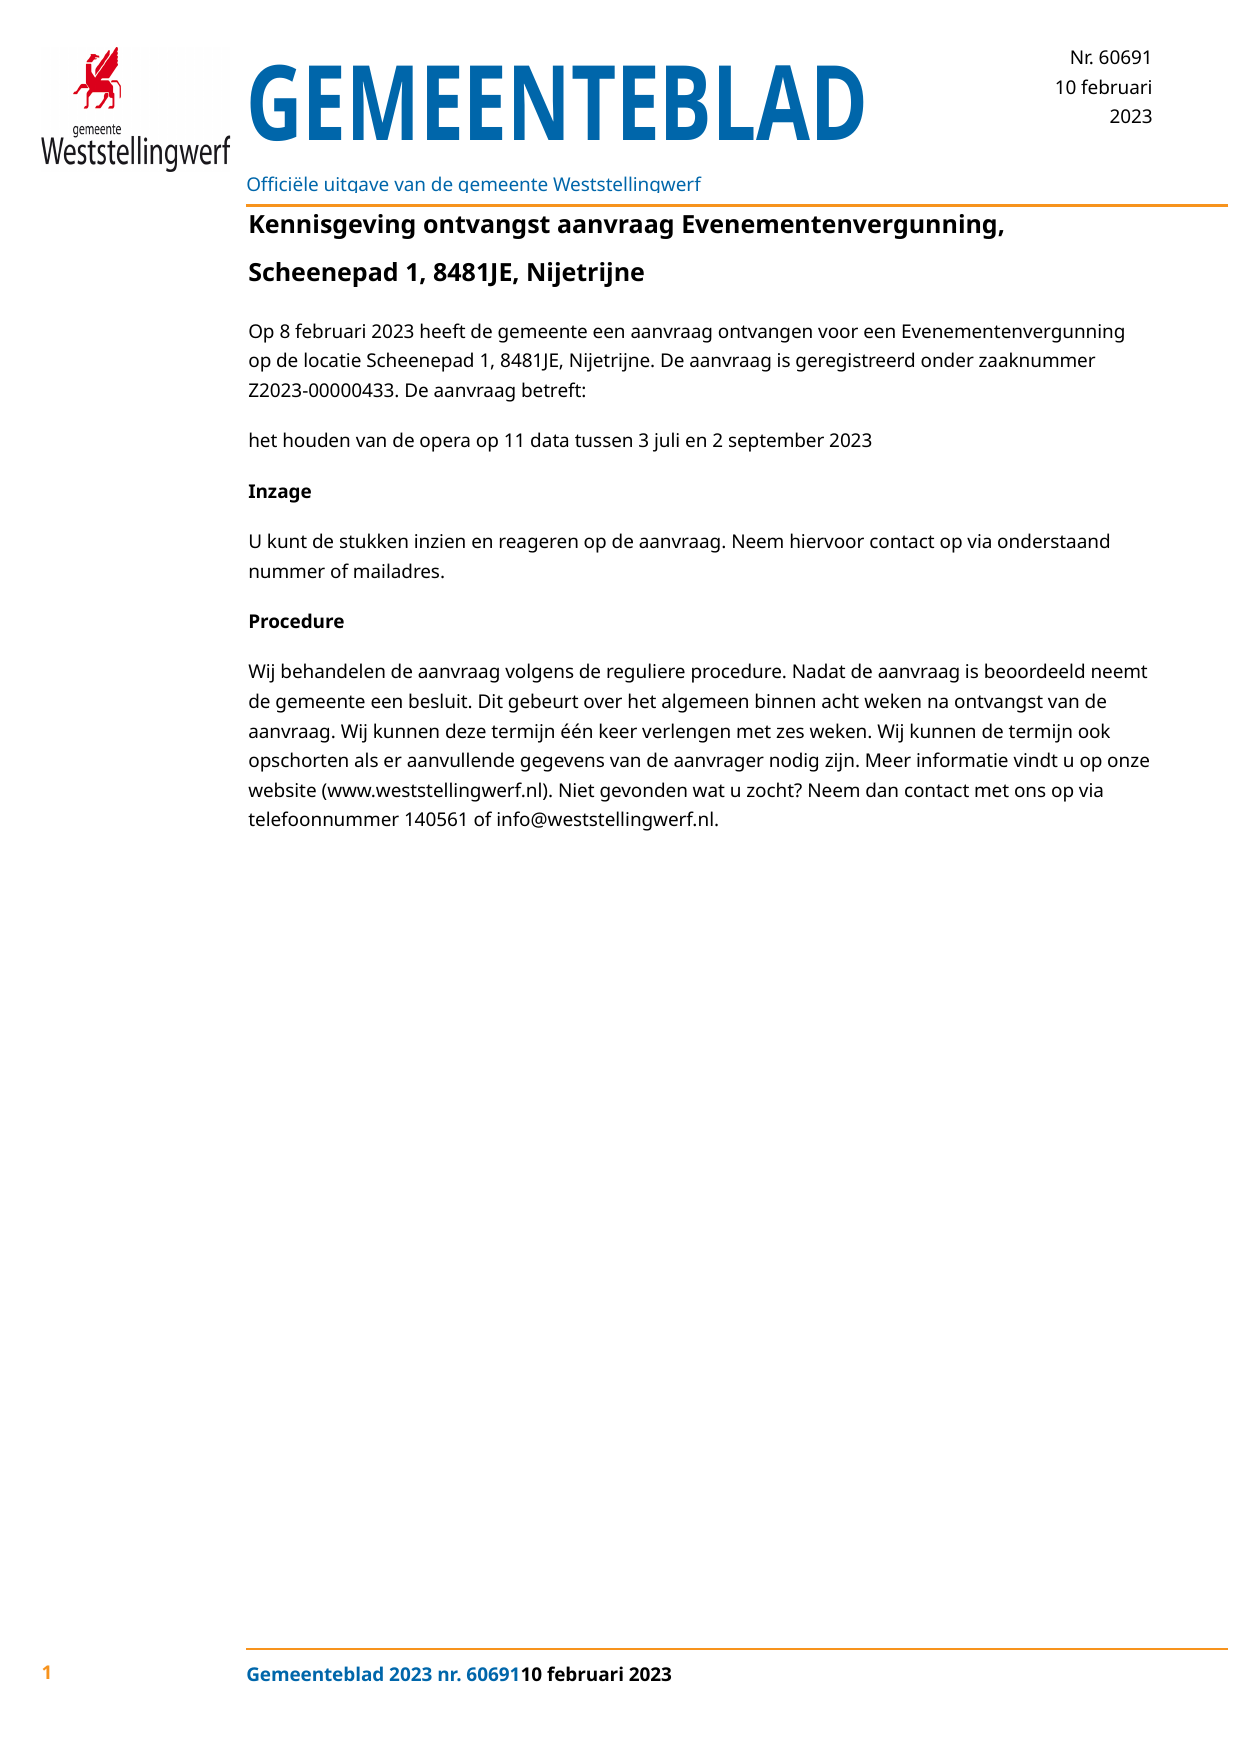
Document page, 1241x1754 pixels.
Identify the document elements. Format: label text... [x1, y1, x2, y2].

text Kennisgeving ontvangst aanvraag Evenementenvergunning, Scheenepad 1, 8481JE, Nijetrijne [248, 207, 1152, 288]
text Op 8 februari 2023 heeft de gemeente een aanvraag ontvangen voor een Evenementenvergunning op de locatie Scheenepad 1, 8481JE, Nijetrijne. De aanvraag is geregistreerd onder zaaknummer Z2023-00000433. De aanvraag betreft: [248, 318, 1152, 403]
text Wij behandelen de aanvraag volgens de reguliere procedure. Nadat de aanvraag is beoordeeld neemt de gemeente een besluit. Dit gebeurt over het algemeen binnen acht weken na ontvangst van de aanvraag. Wij kunnen deze termijn één keer verlengen met zes weken. Wij kunnen de termijn ook opschorten als er aanvullende gegevens van de aanvrager nodig zijn. Meer informatie vindt u op onze website (www.weststellingwerf.nl). Niet gevonden wat u zocht? Neem dan contact met ons op via telefoonnummer 140561 of info@weststellingwerf.nl. [248, 659, 1152, 832]
picture [41, 47, 231, 172]
text Inzage [248, 478, 1152, 504]
text U kunt de stukken inzien en reageren op de aanvraag. Neem hiervoor contact op via onderstaand nummer of mailadres. [248, 528, 1152, 584]
text het houden van de opera op 11 data tussen 3 juli en 2 september 2023 [248, 427, 1152, 453]
text Procedure [248, 608, 1152, 634]
